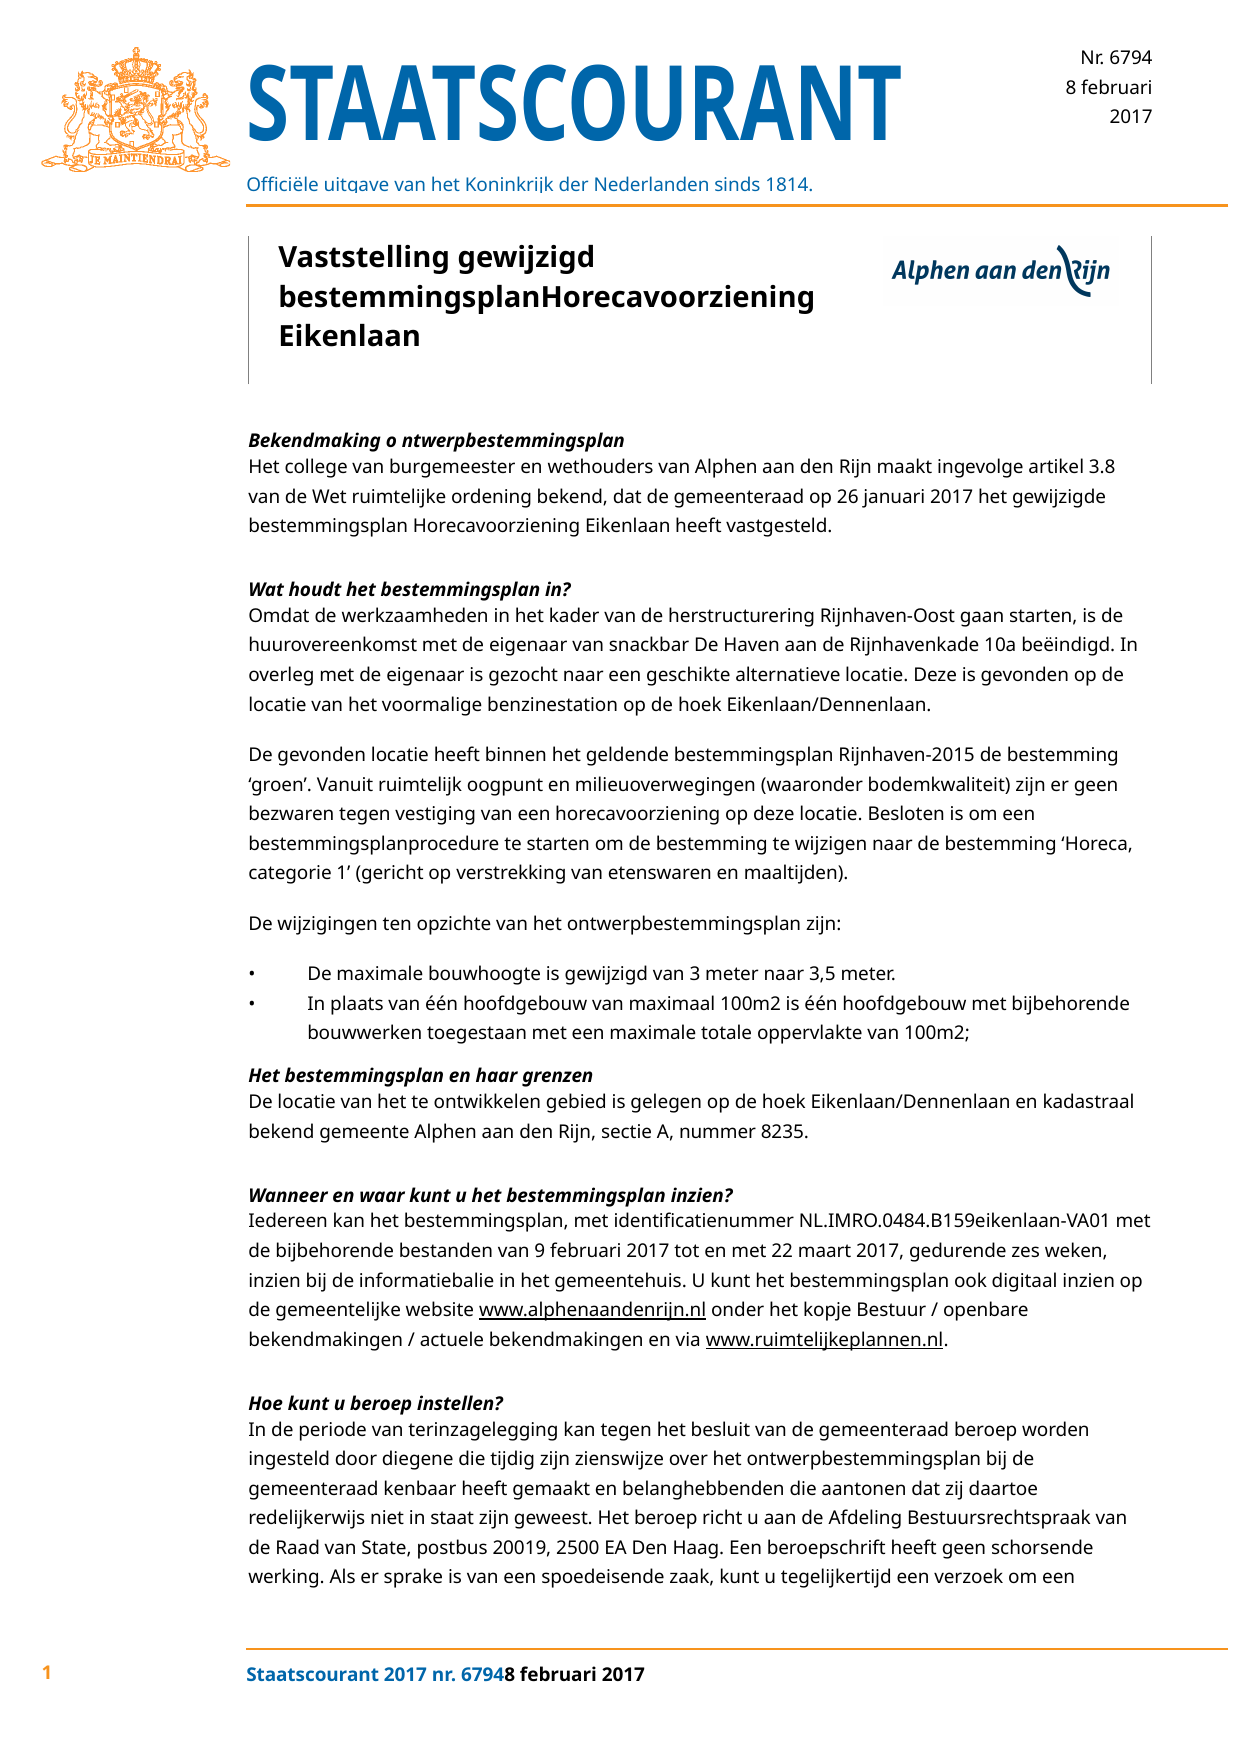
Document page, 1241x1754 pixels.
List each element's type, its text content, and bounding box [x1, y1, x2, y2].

text Wat houdt het bestemmingsplan in? [248, 576, 1152, 602]
text Het bestemmingsplan en haar grenzen [248, 1063, 1152, 1088]
text De locatie van het te ontwikkelen gebied is gelegen op de hoek Eikenlaan/Dennenlaan en kadastraal bekend gemeente Alphen aan den Rijn, sectie A, nummer 8235. [248, 1088, 1152, 1144]
picture [41, 47, 231, 172]
text Het college van burgemeester en wethouders van Alphen aan den Rijn maakt ingevolge artikel 3.8 van de Wet ruimtelijke ordening bekend, dat de gemeenteraad op 26 januari 2017 het gewijzigde bestemmingsplan Horecavoorziening Eikenlaan heeft vastgesteld. [248, 453, 1152, 538]
table_header [850, 236, 1151, 384]
text Hoe kunt u beroep instellen? [248, 1390, 1152, 1416]
text Omdat de werkzaamheden in het kader van de herstructurering Rijnhaven-Oost gaan starten, is de huurovereenkomst met de eigenaar van snackbar De Haven aan de Rijnhavenkade 10a beëindigd. In overleg met de eigenaar is gezocht naar een geschikte alternatieve locatie. Deze is gevonden op de locatie van het voormalige benzinestation op de hoek Eikenlaan/Dennenlaan. [248, 602, 1152, 717]
text De gevonden locatie heeft binnen het geldende bestemmingsplan Rijnhaven-2015 de bestemming ‘groen’. Vanuit ruimtelijk oogpunt en milieuoverwegingen (waaronder bodemkwaliteit) zijn er geen bezwaren tegen vestiging van een horecavoorziening op deze locatie. Besloten is om een bestemmingsplanprocedure te starten om de bestemming te wijzigen naar de bestemming ‘Horeca, categorie 1’ (gericht op verstrekking van etenswaren en maaltijden). [248, 741, 1152, 885]
text In de periode van terinzagelegging kan tegen het besluit van de gemeenteraad beroep worden ingesteld door diegene die tijdig zijn zienswijze over het ontwerpbestemmingsplan bij de gemeenteraad kenbaar heeft gemaakt en belanghebbenden die aantonen dat zij daartoe redelijkerwijs niet in staat zijn geweest. Het beroep richt u aan de Afdeling Bestuursrechtspraak van de Raad van State, postbus 20019, 2500 EA Den Haag. Een beroepschrift heeft geen schorsende werking. Als er sprake is van een spoedeisende zaak, kunt u tegelijkertijd een verzoek om een [248, 1416, 1152, 1589]
table_header Vaststelling gewijzigd bestemmingsplanHorecavoorziening Eikenlaan [249, 236, 850, 384]
text Wanneer en waar kunt u het bestemmingsplan inzien? [248, 1182, 1152, 1208]
list De maximale bouwhoogte is gewijzigd van 3 meter naar 3,5 meter. [248, 960, 1152, 986]
text De wijzigingen ten opzichte van het ontwerpbestemmingsplan zijn: [248, 910, 1152, 936]
text Iedereen kan het bestemmingsplan, met identificatienummer NL.IMRO.0484.B159eikenlaan-VA01 met de bijbehorende bestanden van 9 februari 2017 tot en met 22 maart 2017, gedurende zes weken, inzien bij de informatiebalie in het gemeentehuis. U kunt het bestemmingsplan ook digitaal inzien op de gemeentelijke website www.alphenaandenrijn.nl onder het kopje Bestuur / openbare bekendmakingen / actuele bekendmakingen en via www.ruimtelijkeplannen.nl. [248, 1208, 1152, 1352]
text Bekendmaking o ntwerpbestemmingsplan [248, 427, 1152, 453]
list In plaats van één hoofdgebouw van maximaal 100m2 is één hoofdgebouw met bijbehorende bouwwerken toegestaan met een maximale totale oppervlakte van 100m2; [248, 990, 1152, 1045]
picture [882, 236, 1119, 306]
